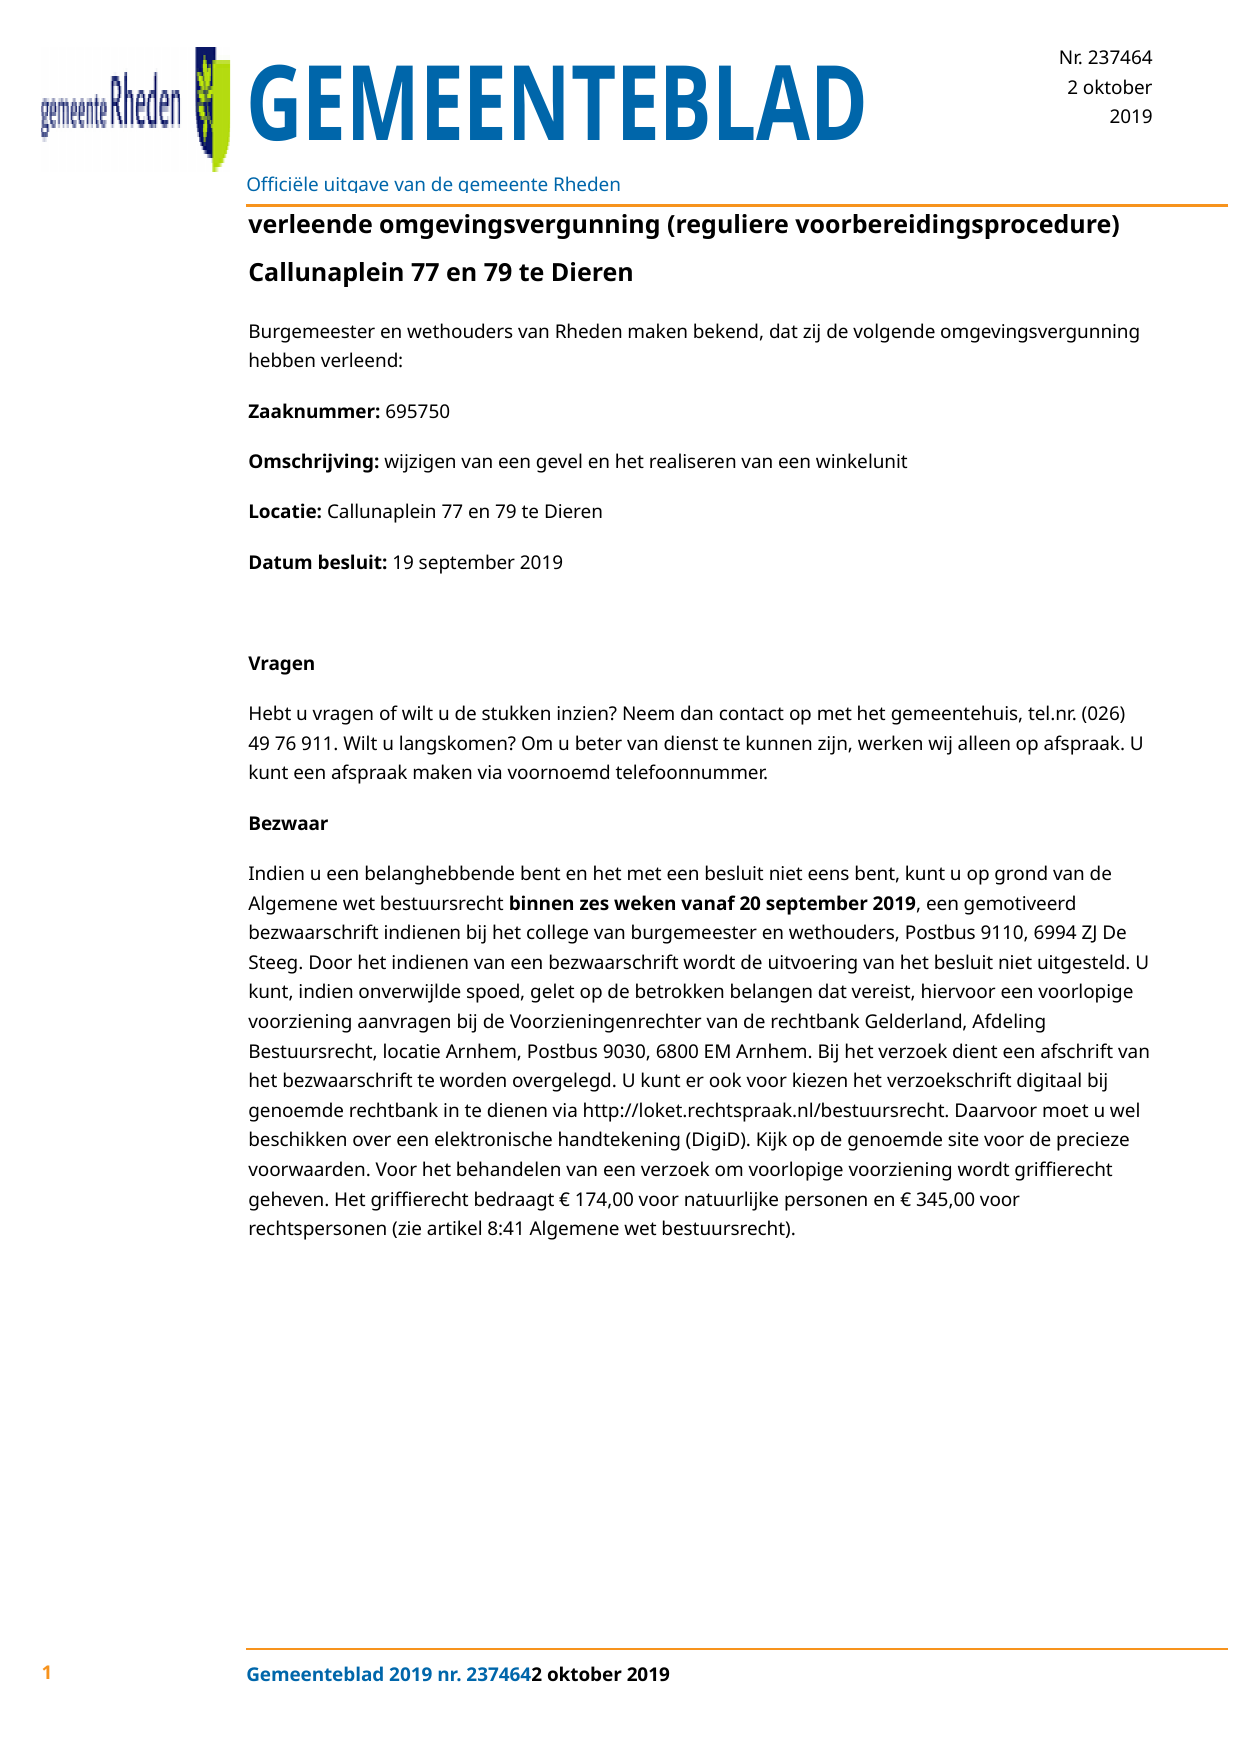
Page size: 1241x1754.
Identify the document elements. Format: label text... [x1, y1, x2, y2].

text Locatie: Callunaplein 77 en 79 te Dieren [248, 499, 1152, 524]
text Omschrijving: wijzigen van een gevel en het realiseren van een winkelunit [248, 448, 1152, 474]
text Indien u een belanghebbende bent en het met een besluit niet eens bent, kunt u op grond van de Algemene wet bestuursrecht binnen zes weken vanaf 20 september 2019, een gemotiveerd bezwaarschrift indienen bij het college van burgemeester en wethouders, Postbus 9110, 6994 ZJ De Steeg. Door het indienen van een bezwaarschrift wordt de uitvoering van het besluit niet uitgesteld. U kunt, indien onverwijlde spoed, gelet op de betrokken belangen dat vereist, hiervoor een voorlopige voorziening aanvragen bij de Voorzieningenrechter van de rechtbank Gelderland, Afdeling Bestuursrecht, locatie Arnhem, Postbus 9030, 6800 EM Arnhem. Bij het verzoek dient een afschrift van het bezwaarschrift te worden overgelegd. U kunt er ook voor kiezen het verzoekschrift digitaal bij genoemde rechtbank in te dienen via http://loket.rechtspraak.nl/bestuursrecht. Daarvoor moet u wel beschikken over een elektronische handtekening (DigiD). Kijk op de genoemde site voor de precieze voorwaarden. Voor het behandelen van een verzoek om voorlopige voorziening wordt griffierecht geheven. Het griffierecht bedraagt € 174,00 voor natuurlijke personen en € 345,00 voor rechtspersonen (zie artikel 8:41 Algemene wet bestuursrecht). [248, 860, 1152, 1241]
text Hebt u vragen of wilt u de stukken inzien? Neem dan contact op met het gemeentehuis, tel.nr. (026) 49 76 911. Wilt u langskomen? Om u beter van dienst te kunnen zijn, werken wij alleen op afspraak. U kunt een afspraak maken via voornoemd telefoonnummer. [248, 700, 1152, 785]
text Bezwaar [248, 810, 1152, 836]
text Burgemeester en wethouders van Rheden maken bekend, dat zij de volgende omgevingsvergunning hebben verleend: [248, 318, 1152, 373]
picture [41, 47, 231, 172]
text Vragen [248, 650, 1152, 676]
text verleende omgevingsvergunning (reguliere voorbereidingsprocedure) Callunaplein 77 en 79 te Dieren [248, 207, 1152, 288]
text Datum besluit: 19 september 2019 [248, 549, 1152, 575]
text Zaaknummer: 695750 [248, 398, 1152, 424]
